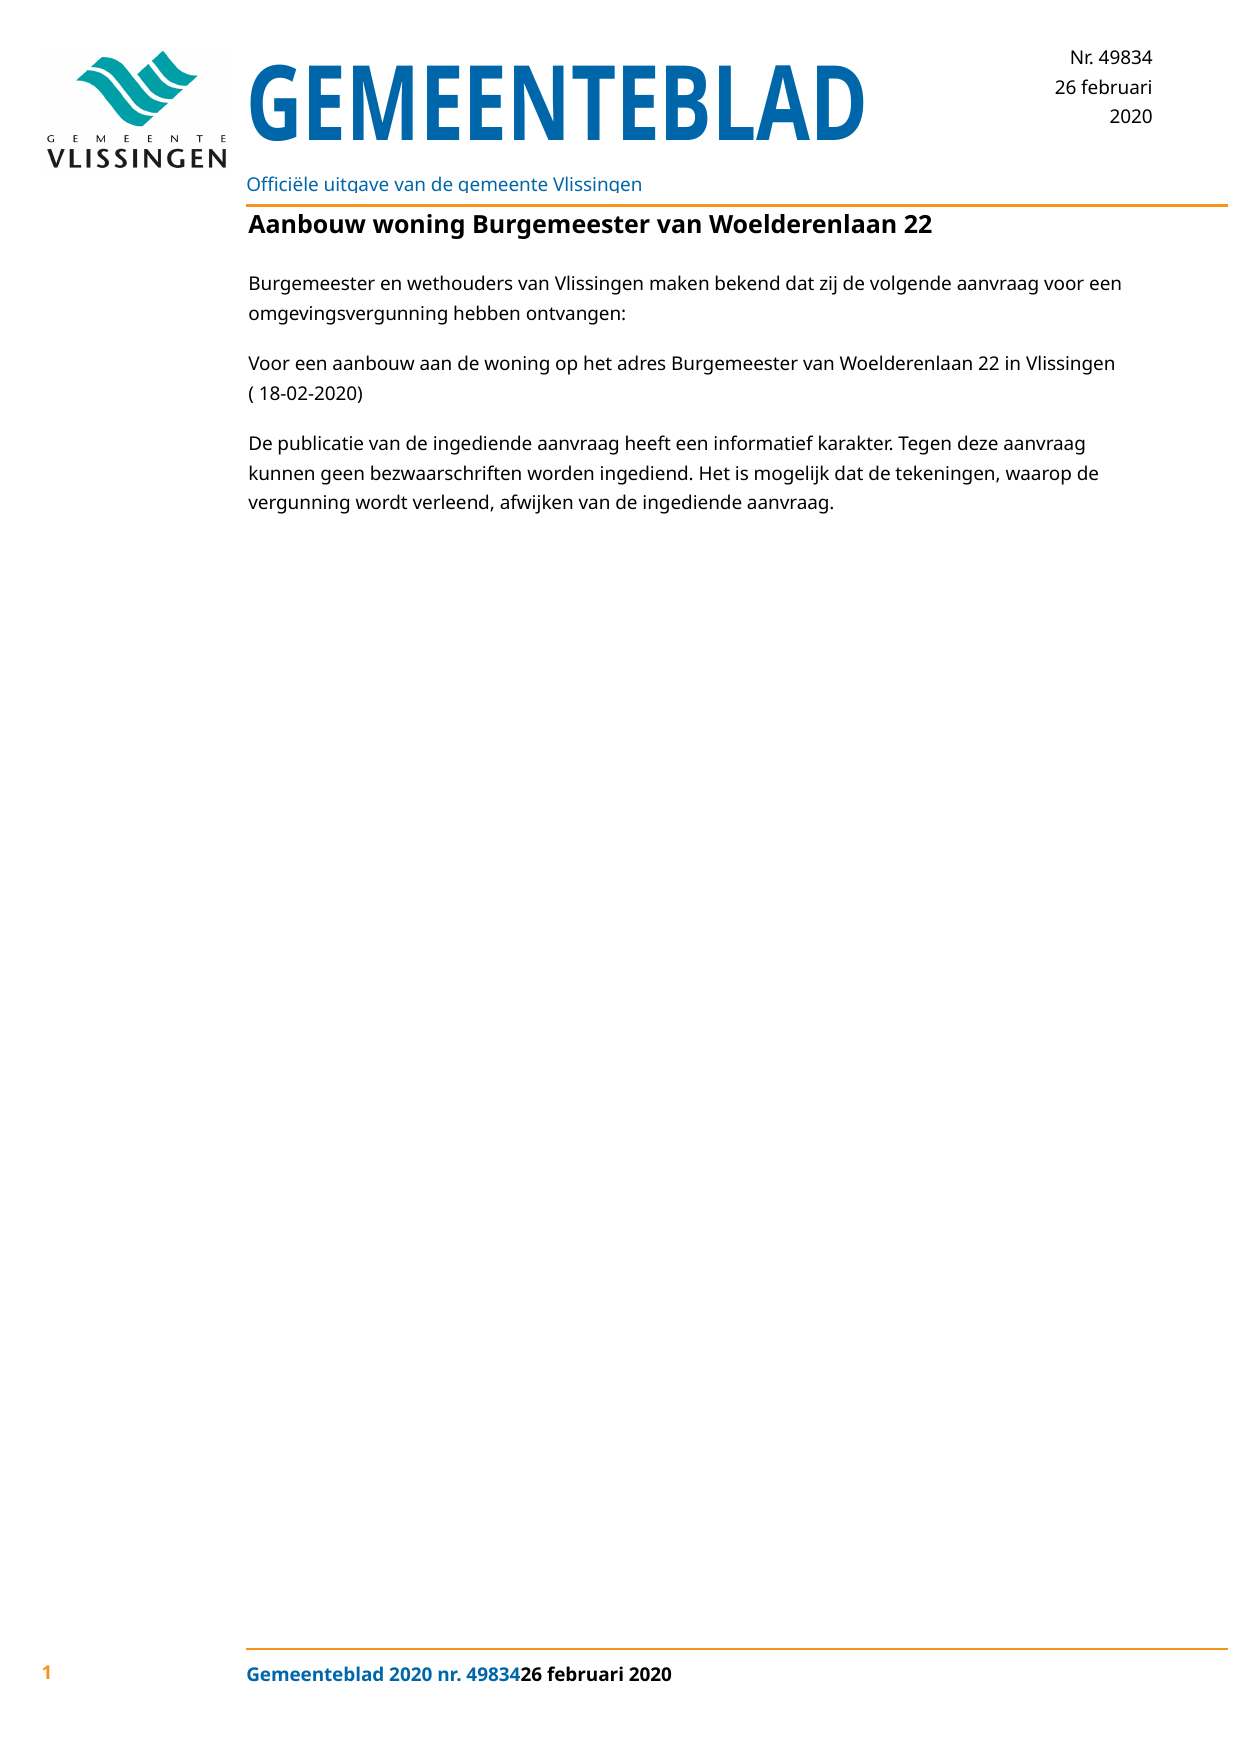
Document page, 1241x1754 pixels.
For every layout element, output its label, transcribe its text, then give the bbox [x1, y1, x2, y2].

text Voor een aanbouw aan de woning op het adres Burgemeester van Woelderenlaan 22 in Vlissingen ( 18-02-2020) [248, 350, 1152, 406]
text Burgemeester en wethouders van Vlissingen maken bekend dat zij de volgende aanvraag voor een omgevingsvergunning hebben ontvangen: [248, 270, 1152, 326]
picture [41, 47, 231, 172]
text Aanbouw woning Burgemeester van Woelderenlaan 22 [248, 207, 1152, 241]
text De publicatie van de ingediende aanvraag heeft een informatief karakter. Tegen deze aanvraag kunnen geen bezwaarschriften worden ingediend. Het is mogelijk dat de tekeningen, waarop de vergunning wordt verleend, afwijken van de ingediende aanvraag. [248, 430, 1152, 515]
